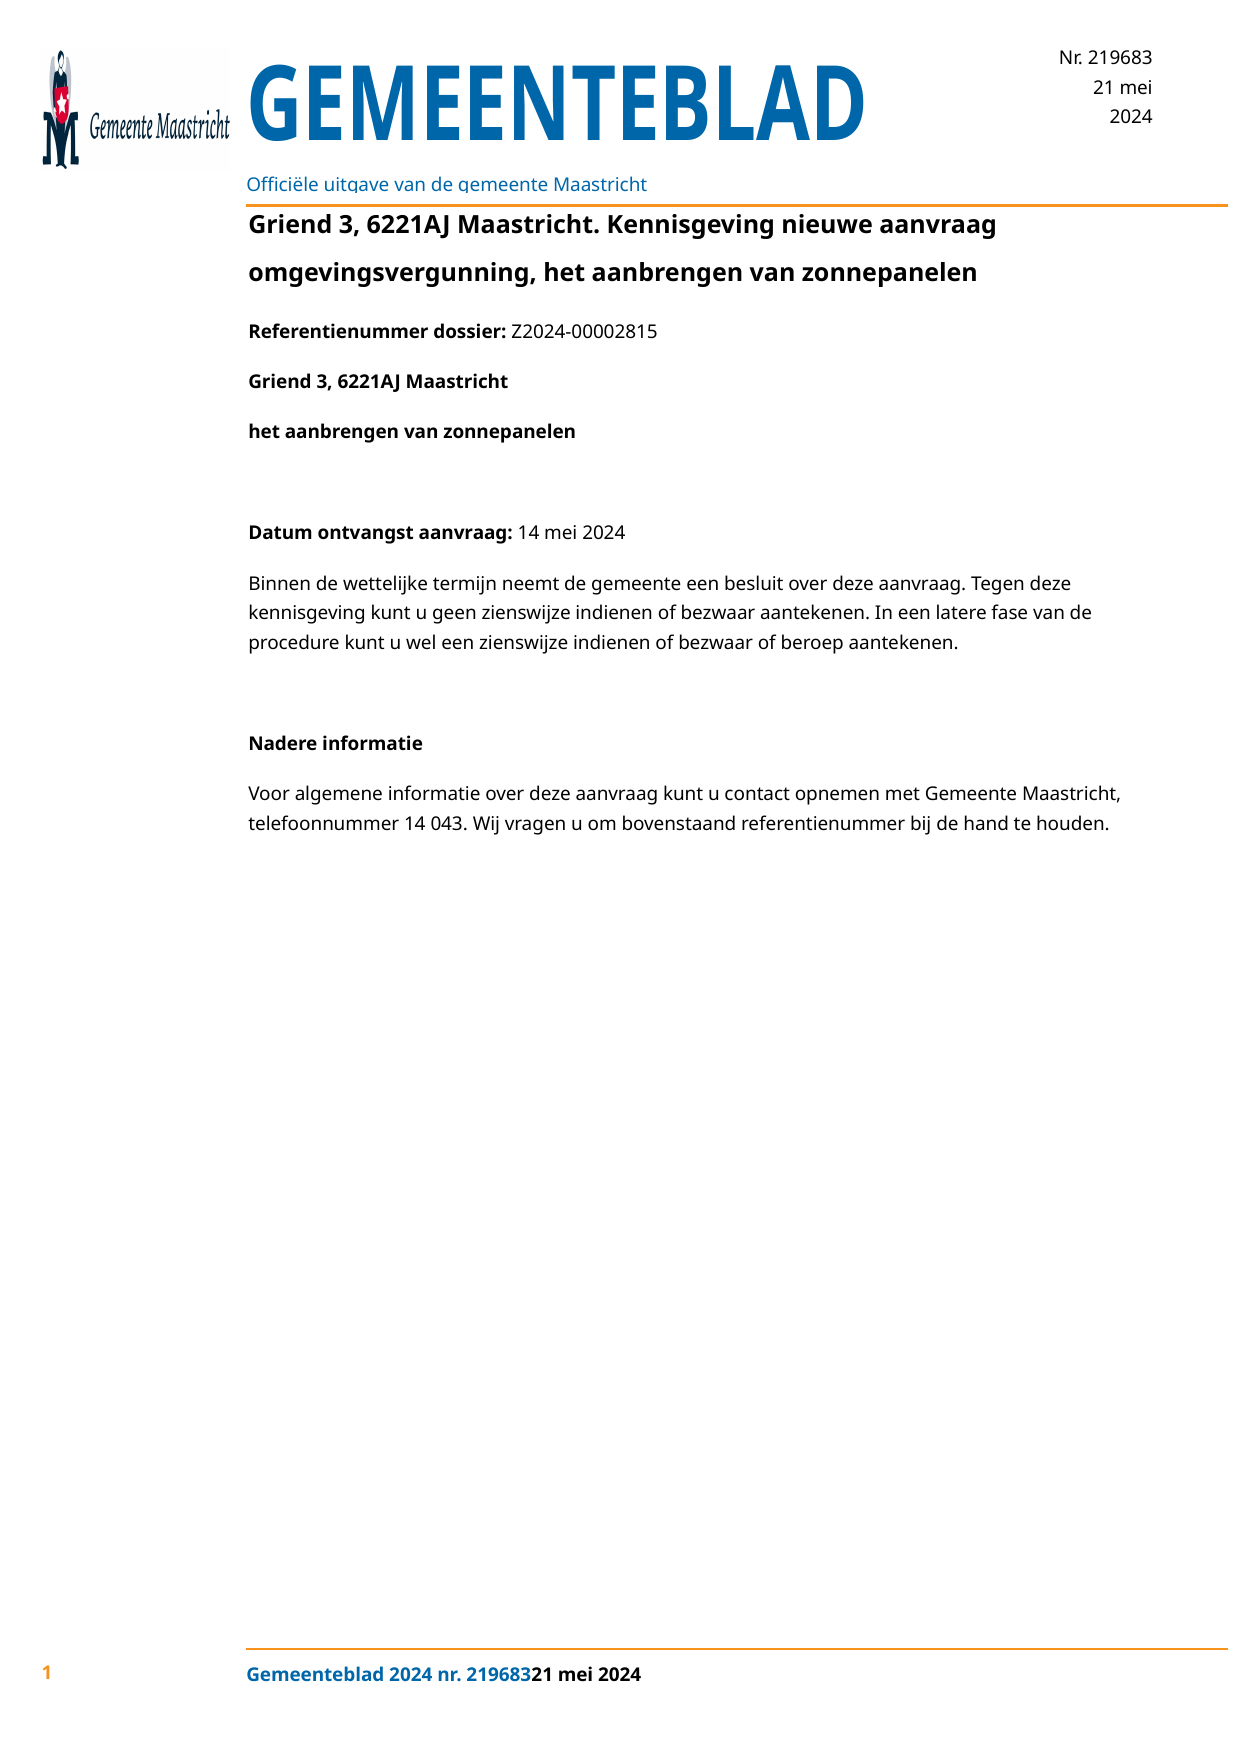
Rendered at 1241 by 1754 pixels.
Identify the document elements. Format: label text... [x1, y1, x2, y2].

picture [41, 47, 231, 172]
text Binnen de wettelijke termijn neemt de gemeente een besluit over deze aanvraag. Tegen deze kennisgeving kunt u geen zienswijze indienen of bezwaar aantekenen. In een latere fase van de procedure kunt u wel een zienswijze indienen of bezwaar of beroep aantekenen. [248, 570, 1152, 655]
text Referentienummer dossier: Z2024-00002815 [248, 318, 1152, 344]
text Griend 3, 6221AJ Maastricht. Kennisgeving nieuwe aanvraag omgevingsvergunning, het aanbrengen van zonnepanelen [248, 207, 1152, 288]
text Griend 3, 6221AJ Maastricht [248, 368, 1152, 394]
text Datum ontvangst aanvraag: 14 mei 2024 [248, 519, 1152, 545]
text Voor algemene informatie over deze aanvraag kunt u contact opnemen met Gemeente Maastricht, telefoonnummer 14 043. Wij vragen u om bovenstaand referentienummer bij de hand te houden. [248, 780, 1152, 836]
text Nadere informatie [248, 730, 1152, 756]
text het aanbrengen van zonnepanelen [248, 419, 1152, 444]
